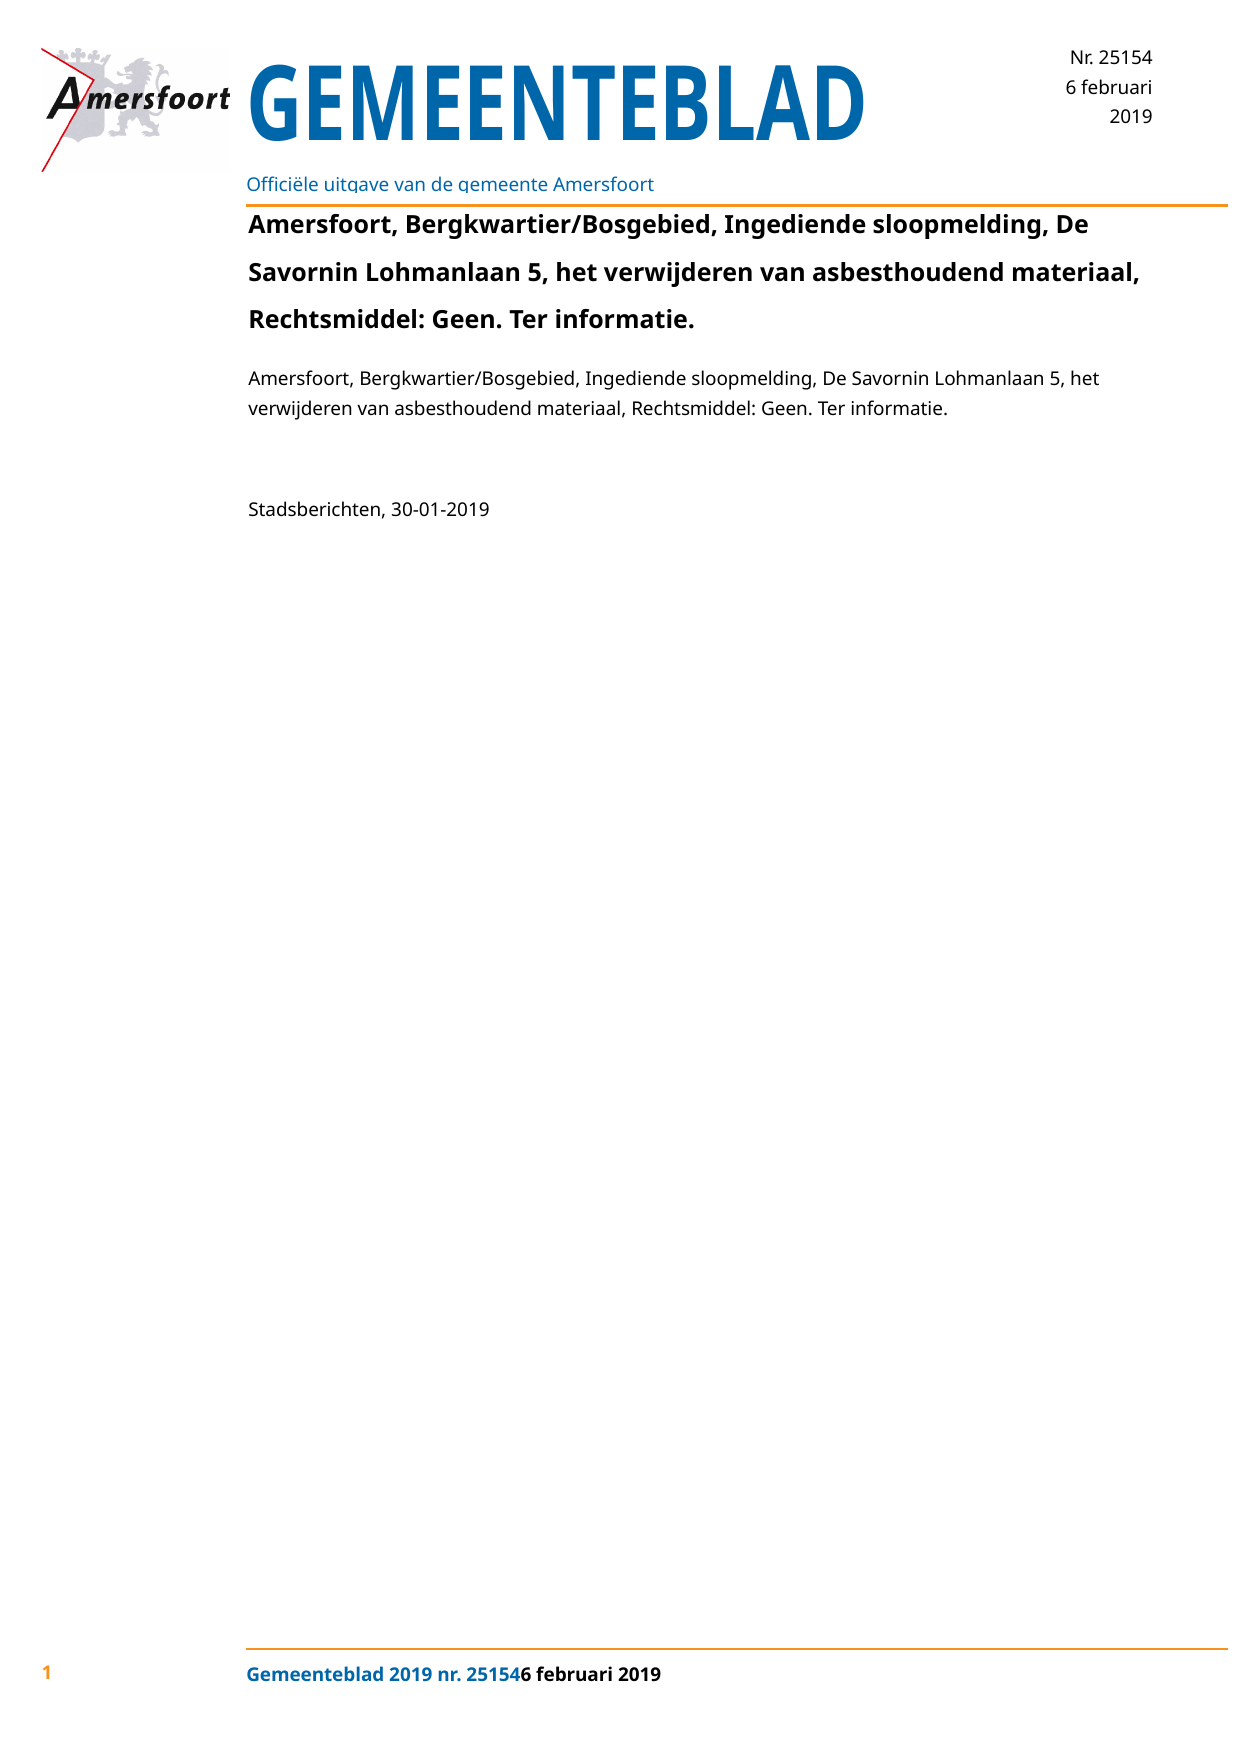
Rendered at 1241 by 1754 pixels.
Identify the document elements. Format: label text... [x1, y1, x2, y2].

text Amersfoort, Bergkwartier/Bosgebied, Ingediende sloopmelding, De Savornin Lohmanlaan 5, het verwijderen van asbesthoudend materiaal, Rechtsmiddel: Geen. Ter informatie. [248, 207, 1152, 336]
text Amersfoort, Bergkwartier/Bosgebied, Ingediende sloopmelding, De Savornin Lohmanlaan 5, het verwijderen van asbesthoudend materiaal, Rechtsmiddel: Geen. Ter informatie. [248, 366, 1152, 421]
picture [41, 47, 231, 172]
text Stadsberichten, 30-01-2019 [248, 496, 1152, 522]
